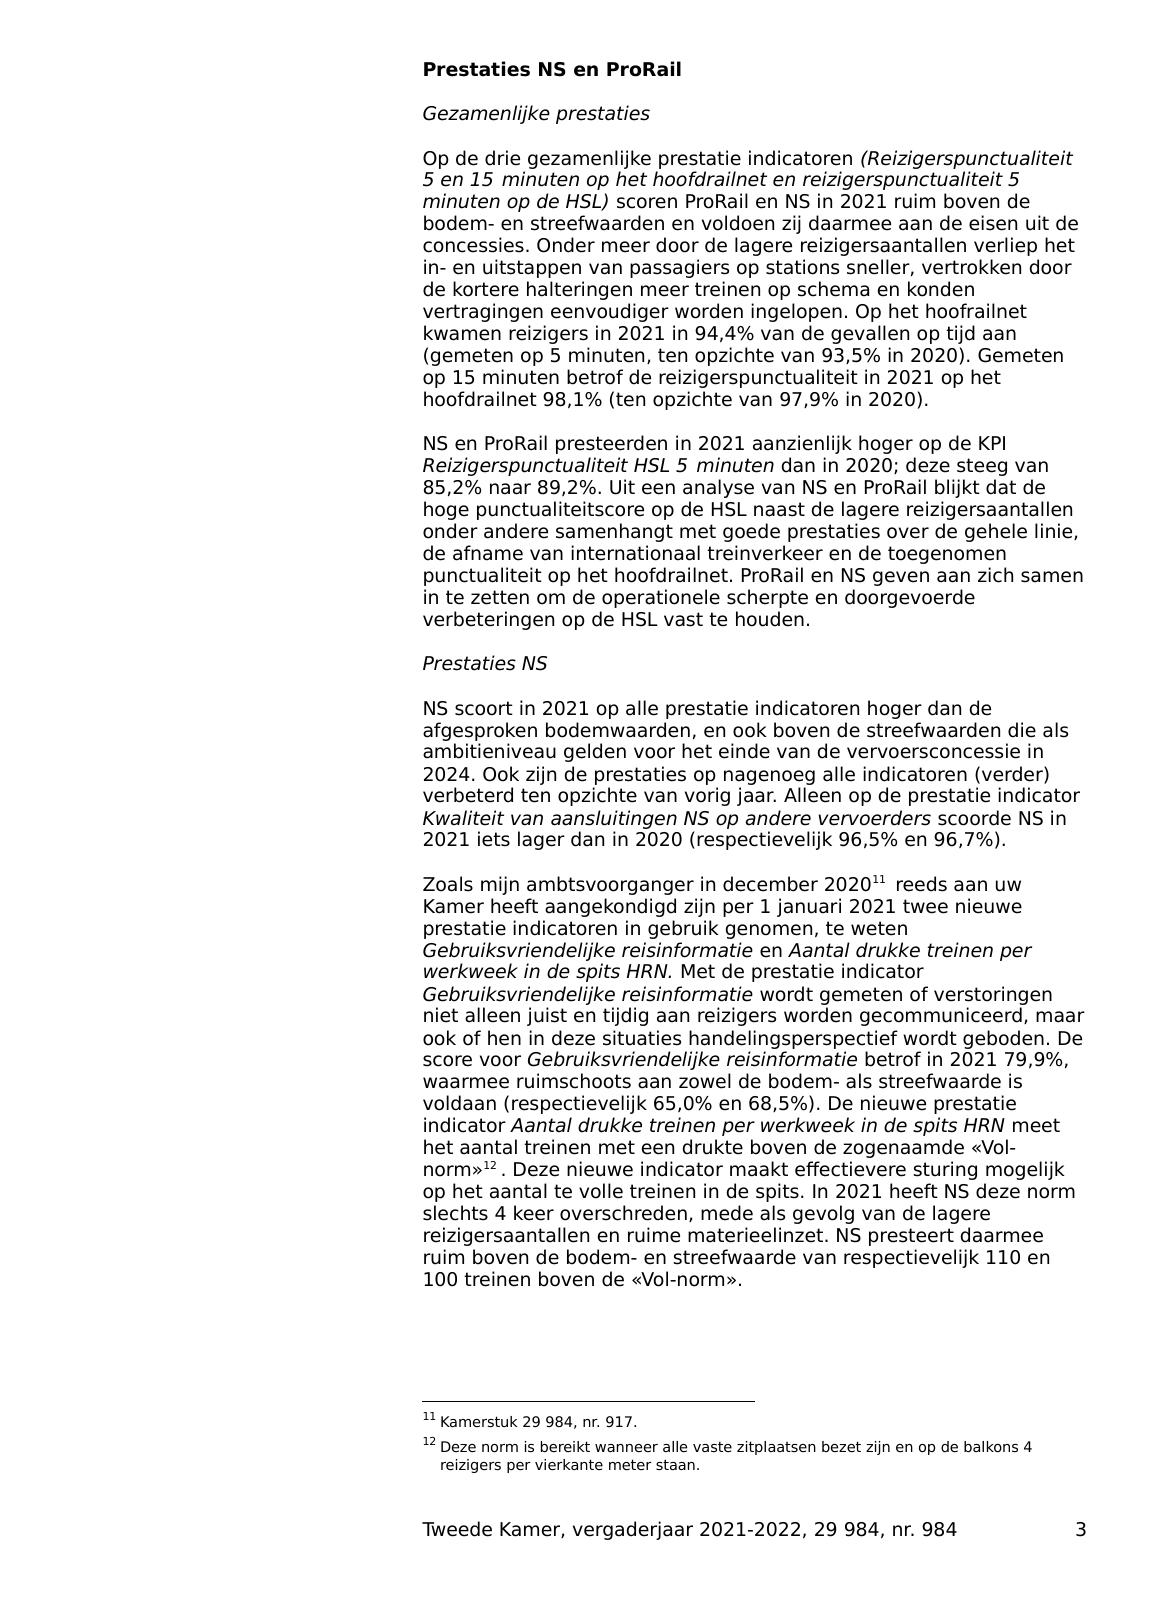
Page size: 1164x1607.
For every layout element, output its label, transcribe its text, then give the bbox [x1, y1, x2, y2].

subtitle Prestaties NS en ProRail [422, 59, 1087, 81]
text NS en ProRail presteerden in 2021 aanzienlijk hoger op de KPI Reizigerspunctualiteit HSL 5 minuten dan in 2020; deze steeg van 85,2% naar 89,2%. Uit een analyse van NS en ProRail blijkt dat de hoge punctualiteitscore op de HSL naast de lagere reizigersaantallen onder andere samenhangt met goede prestaties over de gehele linie, de afname van internationaal treinverkeer en de toegenomen punctualiteit op het hoofdrailnet. ProRail en NS geven aan zich samen in te zetten om de operationele scherpte en doorgevoerde verbeteringen op de HSL vast te houden. [422, 433, 1087, 631]
text Zoals mijn ambtsvoorganger in december 2020 reeds aan uw Kamer heeft aangekondigd zijn per 1 januari 2021 twee nieuwe prestatie indicatoren in gebruik genomen, te weten Gebruiksvriendelijke reisinformatie en Aantal drukke treinen per werkweek in de spits HRN. Met de prestatie indicator Gebruiksvriendelijke reisinformatie wordt gemeten of verstoringen niet alleen juist en tijdig aan reizigers worden gecommuniceerd, maar ook of hen in deze situaties handelingsperspectief wordt geboden. De score voor Gebruiksvriendelijke reisinformatie betrof in 2021 79,9%, waarmee ruimschoots aan zowel de bodem- als streefwaarde is voldaan (respectievelijk 65,0% en 68,5%). De nieuwe prestatie indicator Aantal drukke treinen per werkweek in de spits HRN meet het aantal treinen met een drukte boven de zogenaamde «Vol-norm». Deze nieuwe indicator maakt effectievere sturing mogelijk op het aantal te volle treinen in de spits. In 2021 heeft NS deze norm slechts 4 keer overschreden, mede als gevolg van de lagere reizigersaantallen en ruime materieelinzet. NS presteert daarmee ruim boven de bodem- en streefwaarde van respectievelijk 110 en 100 treinen boven de «Vol-norm». [422, 873, 1087, 1291]
subtitle Gezamenlijke prestaties [422, 103, 1087, 125]
text NS scoort in 2021 op alle prestatie indicatoren hoger dan de afgesproken bodemwaarden, en ook boven de streefwaarden die als ambitieniveau gelden voor het einde van de vervoersconcessie in 2024. Ook zijn de prestaties op nagenoeg alle indicatoren (verder) verbeterd ten opzichte van vorig jaar. Alleen op de prestatie indicator Kwaliteit van aansluitingen NS op andere vervoerders scoorde NS in 2021 iets lager dan in 2020 (respectievelijk 96,5% en 96,7%). [422, 697, 1087, 851]
subtitle Prestaties NS [422, 653, 1087, 675]
text Op de drie gezamenlijke prestatie indicatoren (Reizigerspunctualiteit 5 en 15 minuten op het hoofdrailnet en reizigerspunctualiteit 5 minuten op de HSL) scoren ProRail en NS in 2021 ruim boven de bodem- en streefwaarden en voldoen zij daarmee aan de eisen uit de concessies. Onder meer door de lagere reizigersaantallen verliep het in- en uitstappen van passagiers op stations sneller, vertrokken door de kortere halteringen meer treinen op schema en konden vertragingen eenvoudiger worden ingelopen. Op het hoofrailnet kwamen reizigers in 2021 in 94,4% van de gevallen op tijd aan (gemeten op 5 minuten, ten opzichte van 93,5% in 2020). Gemeten op 15 minuten betrof de reizigerspunctualiteit in 2021 op het hoofdrailnet 98,1% (ten opzichte van 97,9% in 2020). [422, 147, 1087, 411]
text Deze norm is bereikt wanneer alle vaste zitplaatsen bezet zijn en op de balkons 4 reizigers per vierkante meter staan. [422, 1435, 1087, 1474]
text Kamerstuk 29 984, nr. 917. [422, 1410, 1087, 1432]
